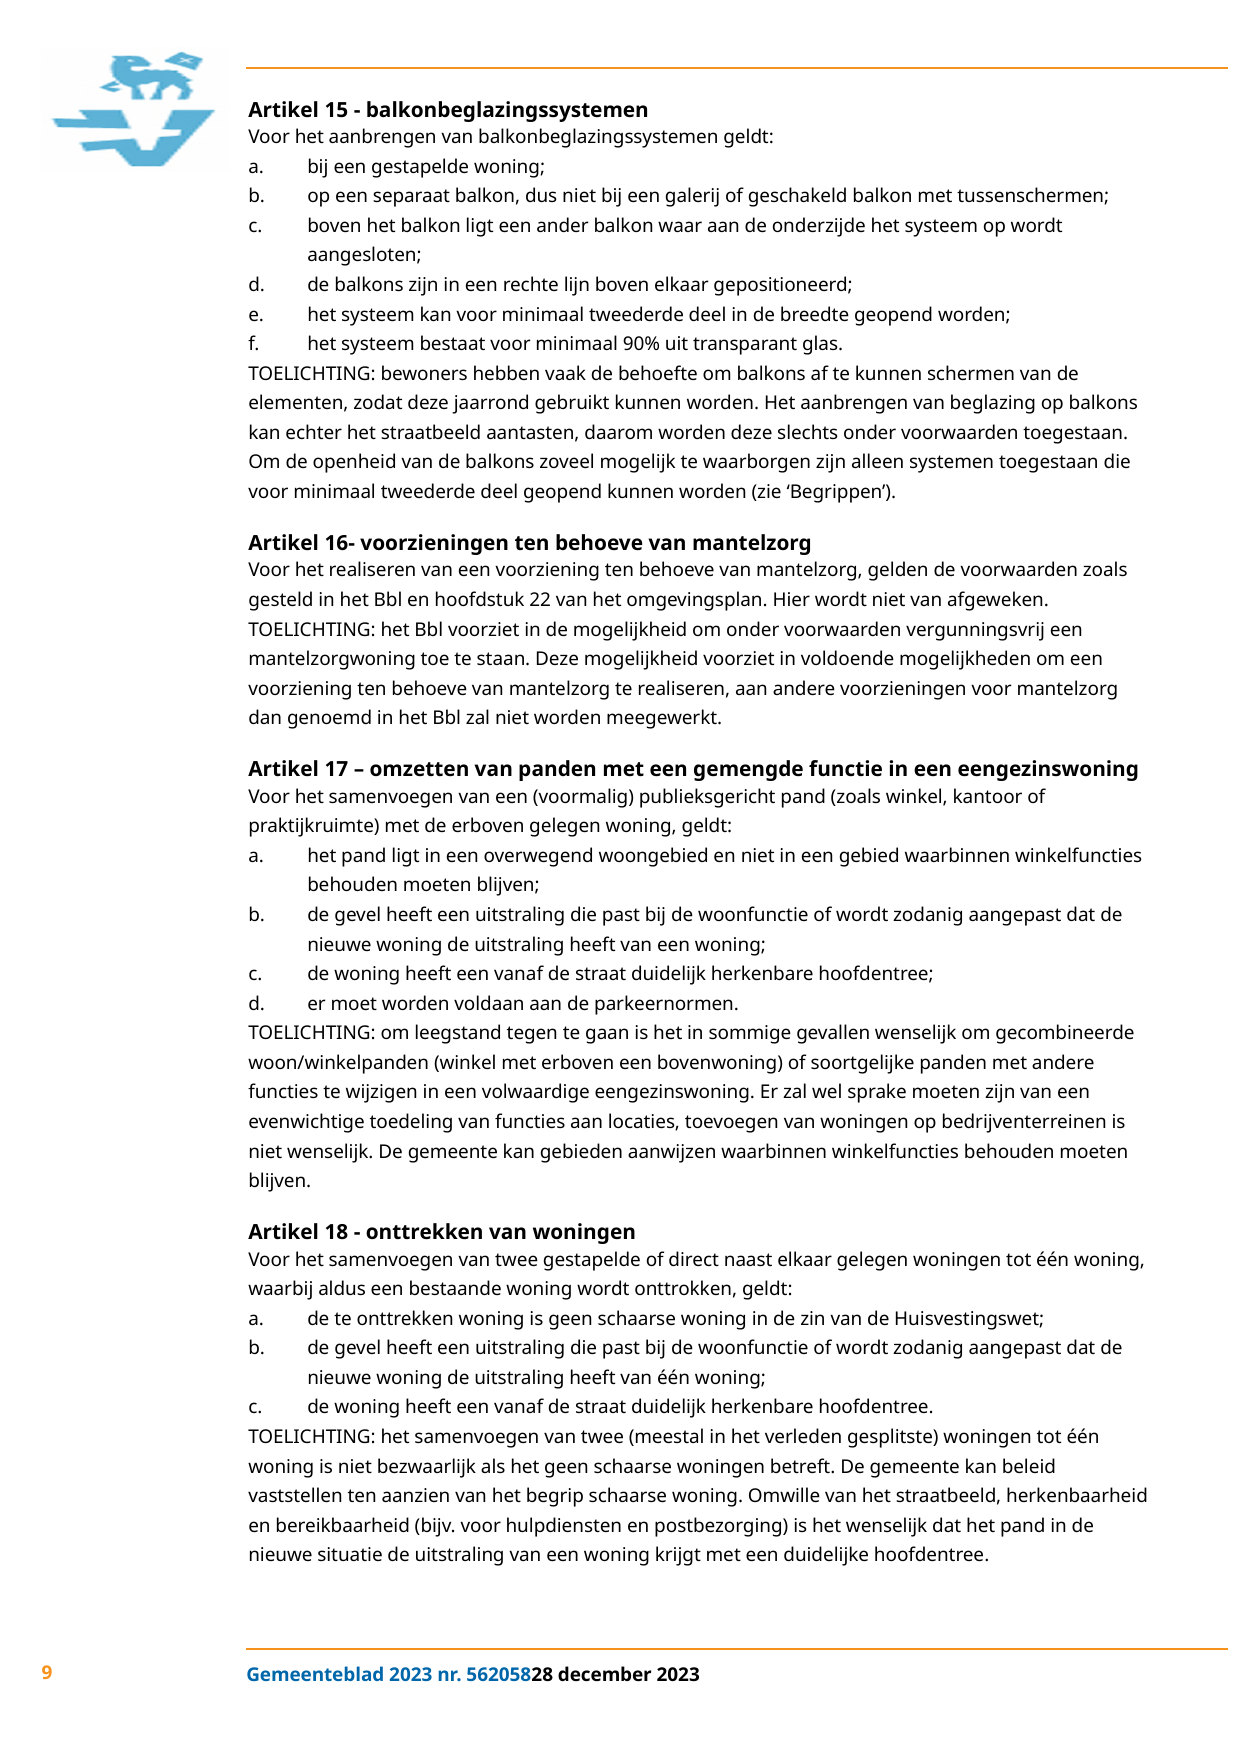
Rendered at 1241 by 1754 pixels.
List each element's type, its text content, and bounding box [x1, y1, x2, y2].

text Artikel 18 - onttrekken van woningen [248, 1217, 1152, 1246]
text Voor het samenvoegen van een (voormalig) publieksgericht pand (zoals winkel, kantoor of praktijkruimte) met de erboven gelegen woning, geldt: [248, 783, 1152, 838]
text Voor het realiseren van een voorziening ten behoeve van mantelzorg, gelden de voorwaarden zoals gesteld in het Bbl en hoofdstuk 22 van het omgevingsplan. Hier wordt niet van afgeweken. [248, 557, 1152, 612]
list het pand ligt in een overwegend woongebied en niet in een gebied waarbinnen winkelfuncties behouden moeten blijven; [248, 842, 1152, 897]
list de te onttrekken woning is geen schaarse woning in de zin van de Huisvestingswet; [248, 1305, 1152, 1331]
list de woning heeft een vanaf de straat duidelijk herkenbare hoofdentree. [248, 1394, 1152, 1419]
list de gevel heeft een uitstraling die past bij de woonfunctie of wordt zodanig aangepast dat de nieuwe woning de uitstraling heeft van een woning; [248, 901, 1152, 956]
list het systeem bestaat voor minimaal 90% uit transparant glas. [248, 330, 1152, 356]
table_header TOELICHTING: bewoners hebben vaak de behoefte om balkons af te kunnen schermen van de elementen, zodat deze jaarrond gebruikt kunnen worden. Het aanbrengen van beglazing op balkons kan echter het straatbeeld aantasten, daarom worden deze slechts onder voorwaarden toegestaan. Om de openheid van de balkons zoveel mogelijk te waarborgen zijn alleen systemen toegestaan die voor minimaal tweederde deel geopend kunnen worden (zie ‘Begrippen’). [248, 360, 1152, 504]
text Artikel 17 – omzetten van panden met een gemengde functie in een eengezinswoning [248, 754, 1152, 783]
list de woning heeft een vanaf de straat duidelijk herkenbare hoofdentree; [248, 960, 1152, 986]
table_header TOELICHTING: het Bbl voorziet in de mogelijkheid om onder voorwaarden vergunningsvrij een mantelzorgwoning toe te staan. Deze mogelijkheid voorziet in voldoende mogelijkheden om een voorziening ten behoeve van mantelzorg te realiseren, aan andere voorzieningen voor mantelzorg dan genoemd in het Bbl zal niet worden meegewerkt. [248, 616, 1152, 730]
table_header TOELICHTING: om leegstand tegen te gaan is het in sommige gevallen wenselijk om gecombineerde woon/winkelpanden (winkel met erboven een bovenwoning) of soortgelijke panden met andere functies te wijzigen in een volwaardige eengezinswoning. Er zal wel sprake moeten zijn van een evenwichtige toedeling van functies aan locaties, toevoegen van woningen op bedrijventerreinen is niet wenselijk. De gemeente kan gebieden aanwijzen waarbinnen winkelfuncties behouden moeten blijven. [248, 1020, 1152, 1193]
text Voor het aanbrengen van balkonbeglazingssystemen geldt: [248, 123, 1152, 149]
list de balkons zijn in een rechte lijn boven elkaar gepositioneerd; [248, 271, 1152, 297]
text Artikel 15 - balkonbeglazingssystemen [248, 95, 1152, 123]
list op een separaat balkon, dus niet bij een galerij of geschakeld balkon met tussenschermen; [248, 182, 1152, 208]
text Artikel 16- voorzieningen ten behoeve van mantelzorg [248, 528, 1152, 557]
picture [41, 47, 231, 172]
list het systeem kan voor minimaal tweederde deel in de breedte geopend worden; [248, 301, 1152, 326]
list boven het balkon ligt een ander balkon waar aan de onderzijde het systeem op wordt aangesloten; [248, 212, 1152, 267]
list er moet worden voldaan aan de parkeernormen. [248, 990, 1152, 1016]
table_header TOELICHTING: het samenvoegen van twee (meestal in het verleden gesplitste) woningen tot één woning is niet bezwaarlijk als het geen schaarse woningen betreft. De gemeente kan beleid vaststellen ten aanzien van het begrip schaarse woning. Omwille van het straatbeeld, herkenbaarheid en bereikbaarheid (bijv. voor hulpdiensten en postbezorging) is het wenselijk dat het pand in de nieuwe situatie de uitstraling van een woning krijgt met een duidelijke hoofdentree. [248, 1423, 1152, 1567]
text Voor het samenvoegen van twee gestapelde of direct naast elkaar gelegen woningen tot één woning, waarbij aldus een bestaande woning wordt onttrokken, geldt: [248, 1246, 1152, 1301]
list bij een gestapelde woning; [248, 153, 1152, 178]
list de gevel heeft een uitstraling die past bij de woonfunctie of wordt zodanig aangepast dat de nieuwe woning de uitstraling heeft van één woning; [248, 1334, 1152, 1390]
